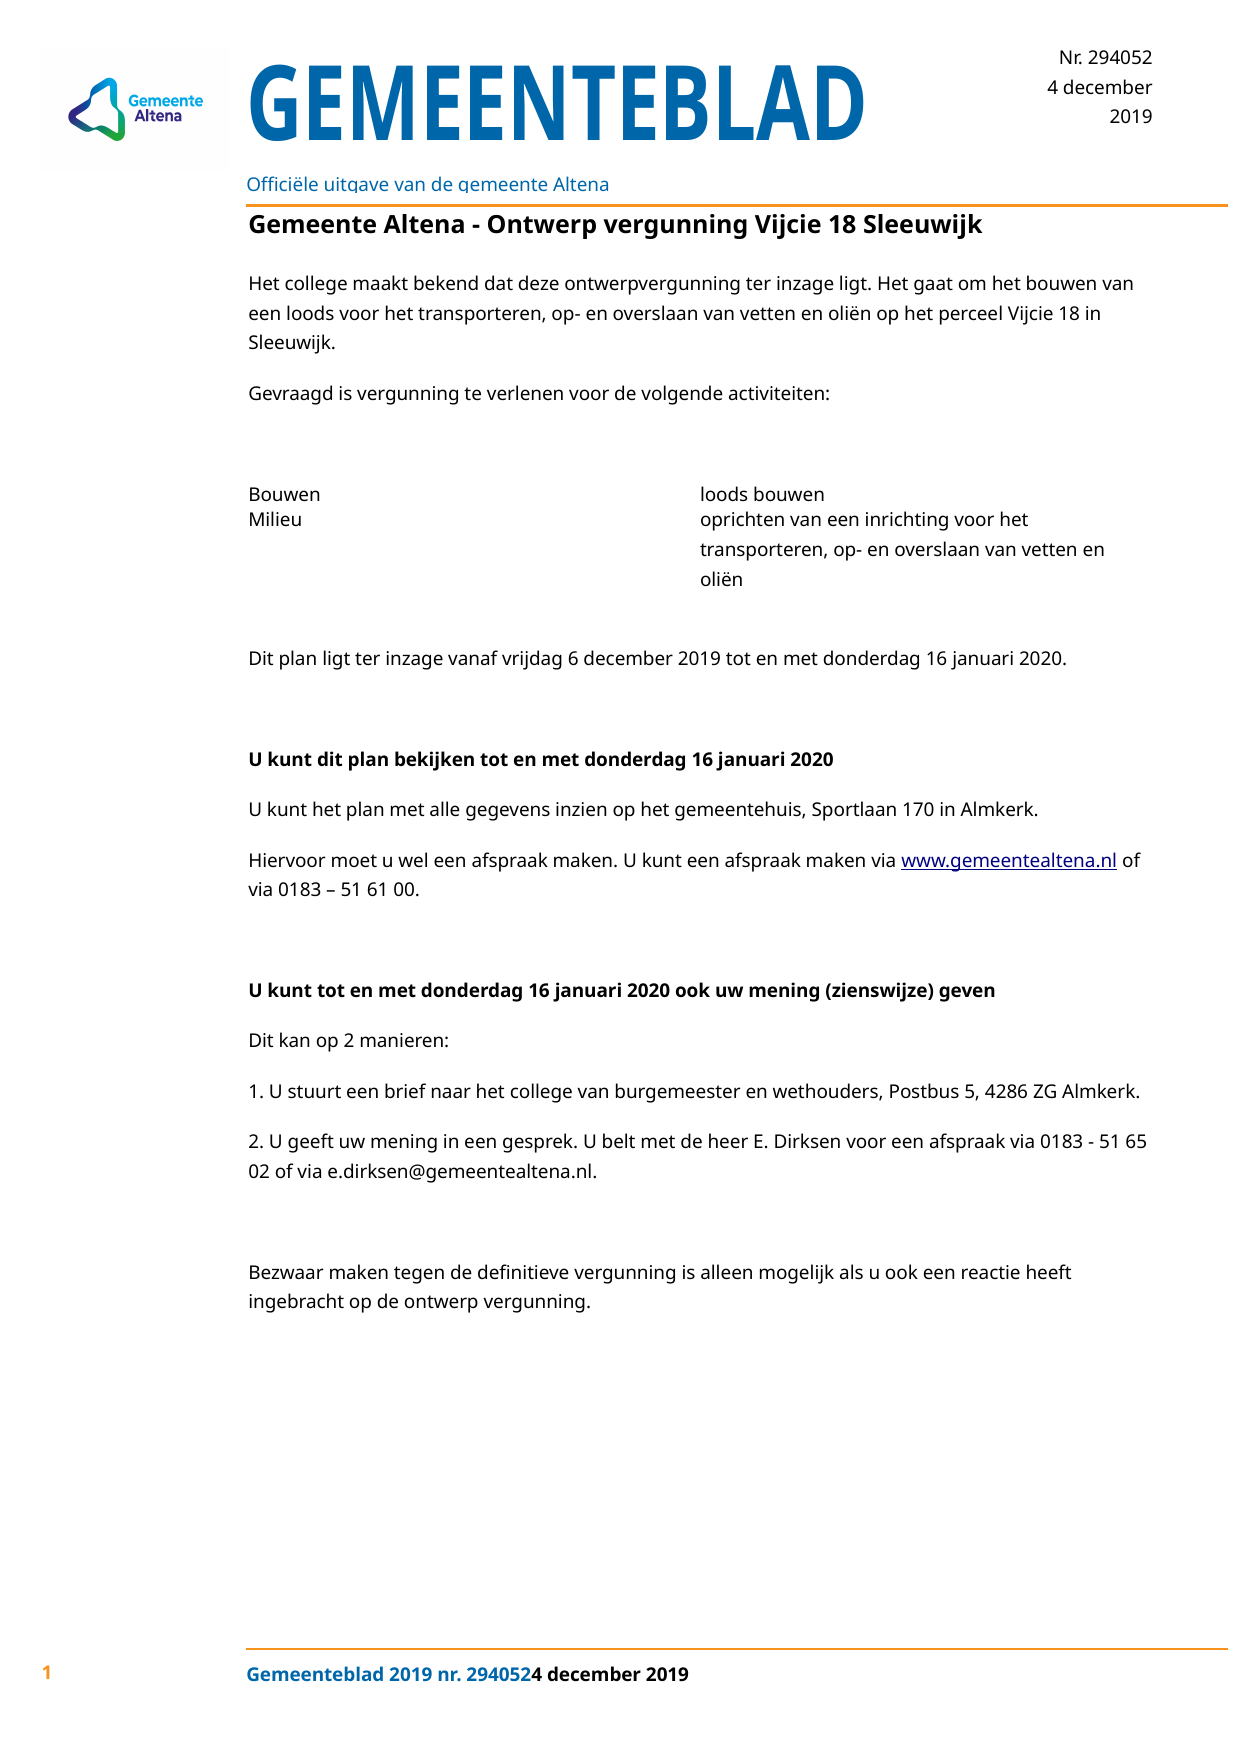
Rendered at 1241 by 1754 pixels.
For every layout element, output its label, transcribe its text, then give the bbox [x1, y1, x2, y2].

text Hiervoor moet u wel een afspraak maken. U kunt een afspraak maken via www.gemeentealtena.nl of via 0183 – 51 61 00. [248, 847, 1152, 902]
text U kunt dit plan bekijken tot en met donderdag 16 januari 2020 [248, 746, 1152, 772]
text Dit kan op 2 manieren: [248, 1028, 1152, 1053]
text Bezwaar maken tegen de definitieve vergunning is alleen mogelijk als u ook een reactie heeft ingebracht op de ontwerp vergunning. [248, 1259, 1152, 1314]
picture [41, 47, 231, 172]
table_header loods bouwen [700, 481, 1152, 507]
text Gevraagd is vergunning te verlenen voor de volgende activiteiten: [248, 380, 1152, 406]
text Dit plan ligt ter inzage vanaf vrijdag 6 december 2019 tot en met donderdag 16 januari 2020. [248, 645, 1152, 671]
table_header Bouwen [248, 481, 700, 507]
text 2. U geeft uw mening in een gesprek. U belt met de heer E. Dirksen voor een afspraak via 0183 - 51 65 02 of via e.dirksen@gemeentealtena.nl. [248, 1128, 1152, 1184]
table_cell Milieu [248, 507, 700, 591]
text Gemeente Altena - Ontwerp vergunning Vijcie 18 Sleeuwijk [248, 207, 1152, 241]
text Het college maakt bekend dat deze ontwerpvergunning ter inzage ligt. Het gaat om het bouwen van een loods voor het transporteren, op- en overslaan van vetten en oliën op het perceel Vijcie 18 in Sleeuwijk. [248, 270, 1152, 355]
text U kunt het plan met alle gegevens inzien op het gemeentehuis, Sportlaan 170 in Almkerk. [248, 796, 1152, 822]
table_cell oprichten van een inrichting voor het transporteren, op- en overslaan van vetten en oliën [700, 507, 1152, 591]
text 1. U stuurt een brief naar het college van burgemeester en wethouders, Postbus 5, 4286 ZG Almkerk. [248, 1078, 1152, 1104]
text U kunt tot en met donderdag 16 januari 2020 ook uw mening (zienswijze) geven [248, 977, 1152, 1003]
